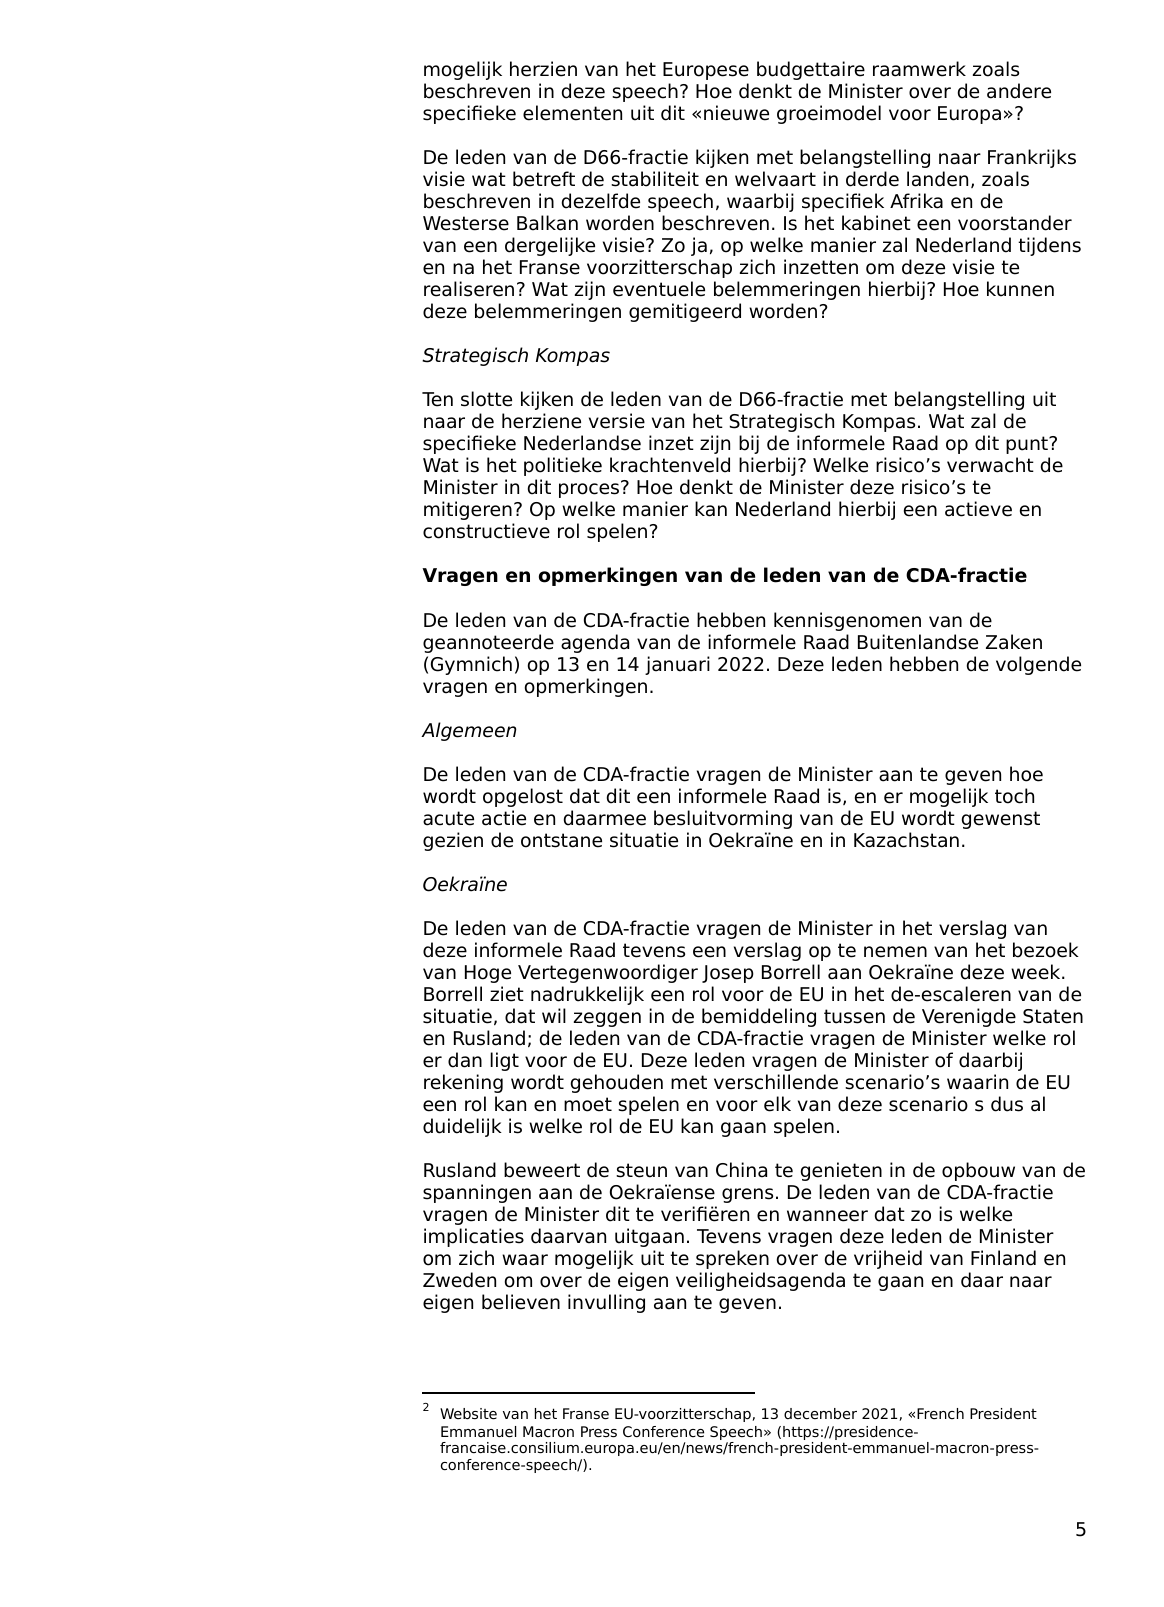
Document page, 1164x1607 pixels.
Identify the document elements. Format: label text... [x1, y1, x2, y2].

text Rusland beweert de steun van China te genieten in de opbouw van de spanningen aan de Oekraïense grens. De leden van de CDA-fractie vragen de Minister dit te verifiëren en wanneer dat zo is welke implicaties daarvan uitgaan. Tevens vragen deze leden de Minister om zich waar mogelijk uit te spreken over de vrijheid van Finland en Zweden om over de eigen veiligheidsagenda te gaan en daar naar eigen believen invulling aan te geven. [422, 1160, 1087, 1314]
text De leden van de CDA-fractie vragen de Minister in het verslag van deze informele Raad tevens een verslag op te nemen van het bezoek van Hoge Vertegenwoordiger Josep Borrell aan Oekraïne deze week. Borrell ziet nadrukkelijk een rol voor de EU in het de-escaleren van de situatie, dat wil zeggen in de bemiddeling tussen de Verenigde Staten en Rusland; de leden van de CDA-fractie vragen de Minister welke rol er dan ligt voor de EU. Deze leden vragen de Minister of daarbij rekening wordt gehouden met verschillende scenario’s waarin de EU een rol kan en moet spelen en voor elk van deze scenario s dus al duidelijk is welke rol de EU kan gaan spelen. [422, 918, 1087, 1138]
subtitle Strategisch Kompas [422, 345, 1087, 367]
subtitle Vragen en opmerkingen van de leden van de CDA-fractie [422, 565, 1087, 587]
text mogelijk herzien van het Europese budgettaire raamwerk zoals beschreven in deze speech? Hoe denkt de Minister over de andere specifieke elementen uit dit «nieuwe groeimodel voor Europa»? [422, 59, 1087, 125]
text De leden van de CDA-fractie vragen de Minister aan te geven hoe wordt opgelost dat dit een informele Raad is, en er mogelijk toch acute actie en daarmee besluitvorming van de EU wordt gewenst gezien de ontstane situatie in Oekraïne en in Kazachstan. [422, 764, 1087, 852]
text Website van het Franse EU-voorzitterschap, 13 december 2021, «French President Emmanuel Macron Press Conference Speech» (https://presidence-francaise.consilium.europa.eu/en/news/french-president-emmanuel-macron-press-conference-speech/). [422, 1402, 1087, 1474]
subtitle Oekraïne [422, 874, 1087, 896]
text De leden van de CDA-fractie hebben kennisgenomen van de geannoteerde agenda van de informele Raad Buitenlandse Zaken (Gymnich) op 13 en 14 januari 2022. Deze leden hebben de volgende vragen en opmerkingen. [422, 609, 1087, 697]
text Ten slotte kijken de leden van de D66-fractie met belangstelling uit naar de herziene versie van het Strategisch Kompas. Wat zal de specifieke Nederlandse inzet zijn bij de informele Raad op dit punt? Wat is het politieke krachtenveld hierbij? Welke risico’s verwacht de Minister in dit proces? Hoe denkt de Minister deze risico’s te mitigeren? Op welke manier kan Nederland hierbij een actieve en constructieve rol spelen? [422, 389, 1087, 543]
text De leden van de D66-fractie kijken met belangstelling naar Frankrijks visie wat betreft de stabiliteit en welvaart in derde landen, zoals beschreven in dezelfde speech, waarbij specifiek Afrika en de Westerse Balkan worden beschreven. Is het kabinet een voorstander van een dergelijke visie? Zo ja, op welke manier zal Nederland tijdens en na het Franse voorzitterschap zich inzetten om deze visie te realiseren? Wat zijn eventuele belemmeringen hierbij? Hoe kunnen deze belemmeringen gemitigeerd worden? [422, 147, 1087, 323]
subtitle Algemeen [422, 720, 1087, 742]
